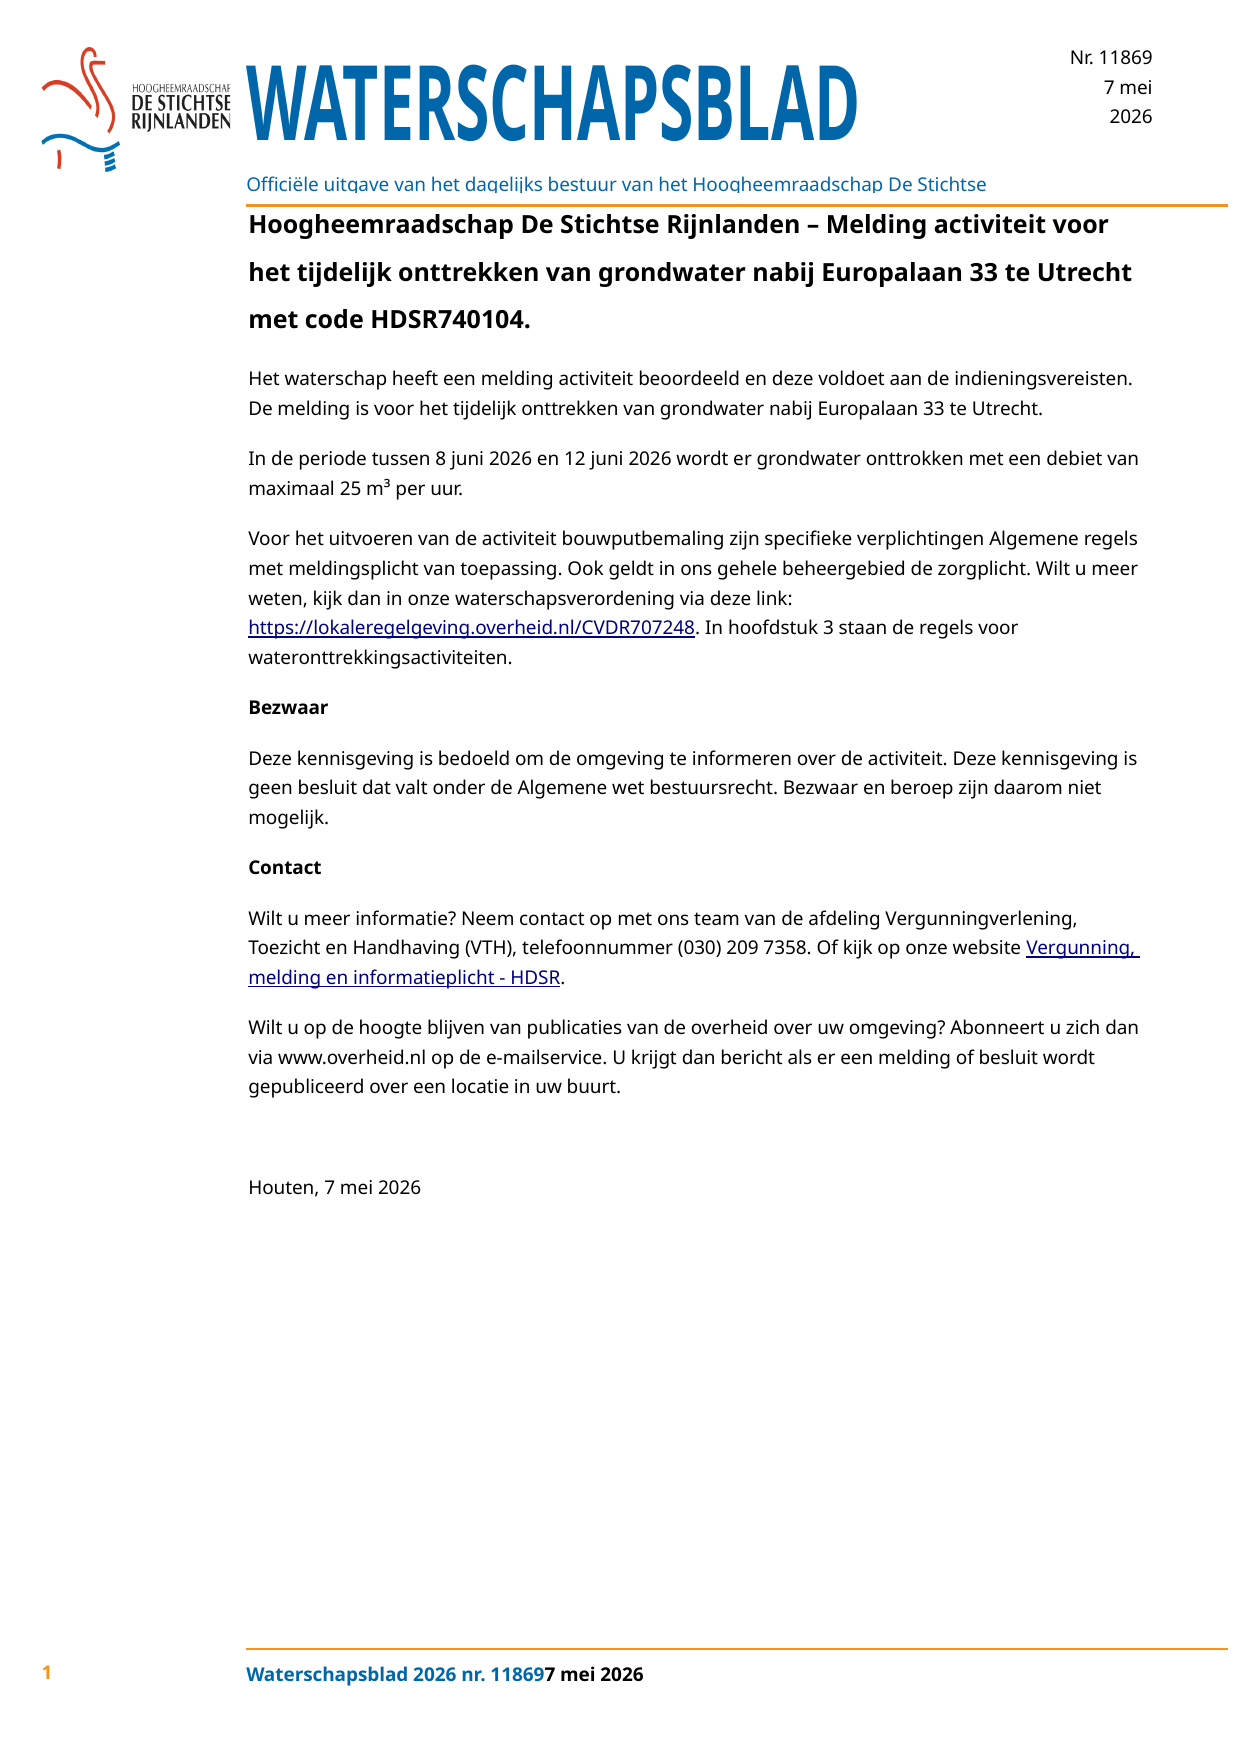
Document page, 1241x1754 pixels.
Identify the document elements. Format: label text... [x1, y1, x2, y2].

text Contact [248, 854, 1152, 880]
text Wilt u meer informatie? Neem contact op met ons team van de afdeling Vergunningverlening, Toezicht en Handhaving (VTH), telefoonnummer (030) 209 7358. Of kijk op onze website Vergunning, melding en informatieplicht - HDSR. [248, 905, 1152, 989]
text Bezwaar [248, 694, 1152, 720]
text In de periode tussen 8 juni 2026 en 12 juni 2026 wordt er grondwater onttrokken met een debiet van maximaal 25 m³ per uur. [248, 446, 1152, 501]
text Deze kennisgeving is bedoeld om de omgeving te informeren over de activiteit. Deze kennisgeving is geen besluit dat valt onder de Algemene wet bestuursrecht. Bezwaar en beroep zijn daarom niet mogelijk. [248, 745, 1152, 829]
picture [41, 47, 231, 172]
text Het waterschap heeft een melding activiteit beoordeeld en deze voldoet aan de indieningsvereisten. De melding is voor het tijdelijk onttrekken van grondwater nabij Europalaan 33 te Utrecht. [248, 366, 1152, 421]
text Hoogheemraadschap De Stichtse Rijnlanden – Melding activiteit voor het tijdelijk onttrekken van grondwater nabij Europalaan 33 te Utrecht met code HDSR740104. [248, 207, 1152, 336]
text Voor het uitvoeren van de activiteit bouwputbemaling zijn specifieke verplichtingen Algemene regels met meldingsplicht van toepassing. Ook geldt in ons gehele beheergebied de zorgplicht. Wilt u meer weten, kijk dan in onze waterschapsverordening via deze link: https://lokaleregelgeving.overheid.nl/CVDR707248. In hoofdstuk 3 staan de regels voor wateronttrekkingsactiviteiten. [248, 526, 1152, 669]
text Houten, 7 mei 2026 [248, 1174, 1152, 1200]
text Wilt u op de hoogte blijven van publicaties van de overheid over uw omgeving? Abonneert u zich dan via www.overheid.nl op de e-mailservice. U krijgt dan bericht als er een melding of besluit wordt gepubliceerd over een locatie in uw buurt. [248, 1014, 1152, 1099]
